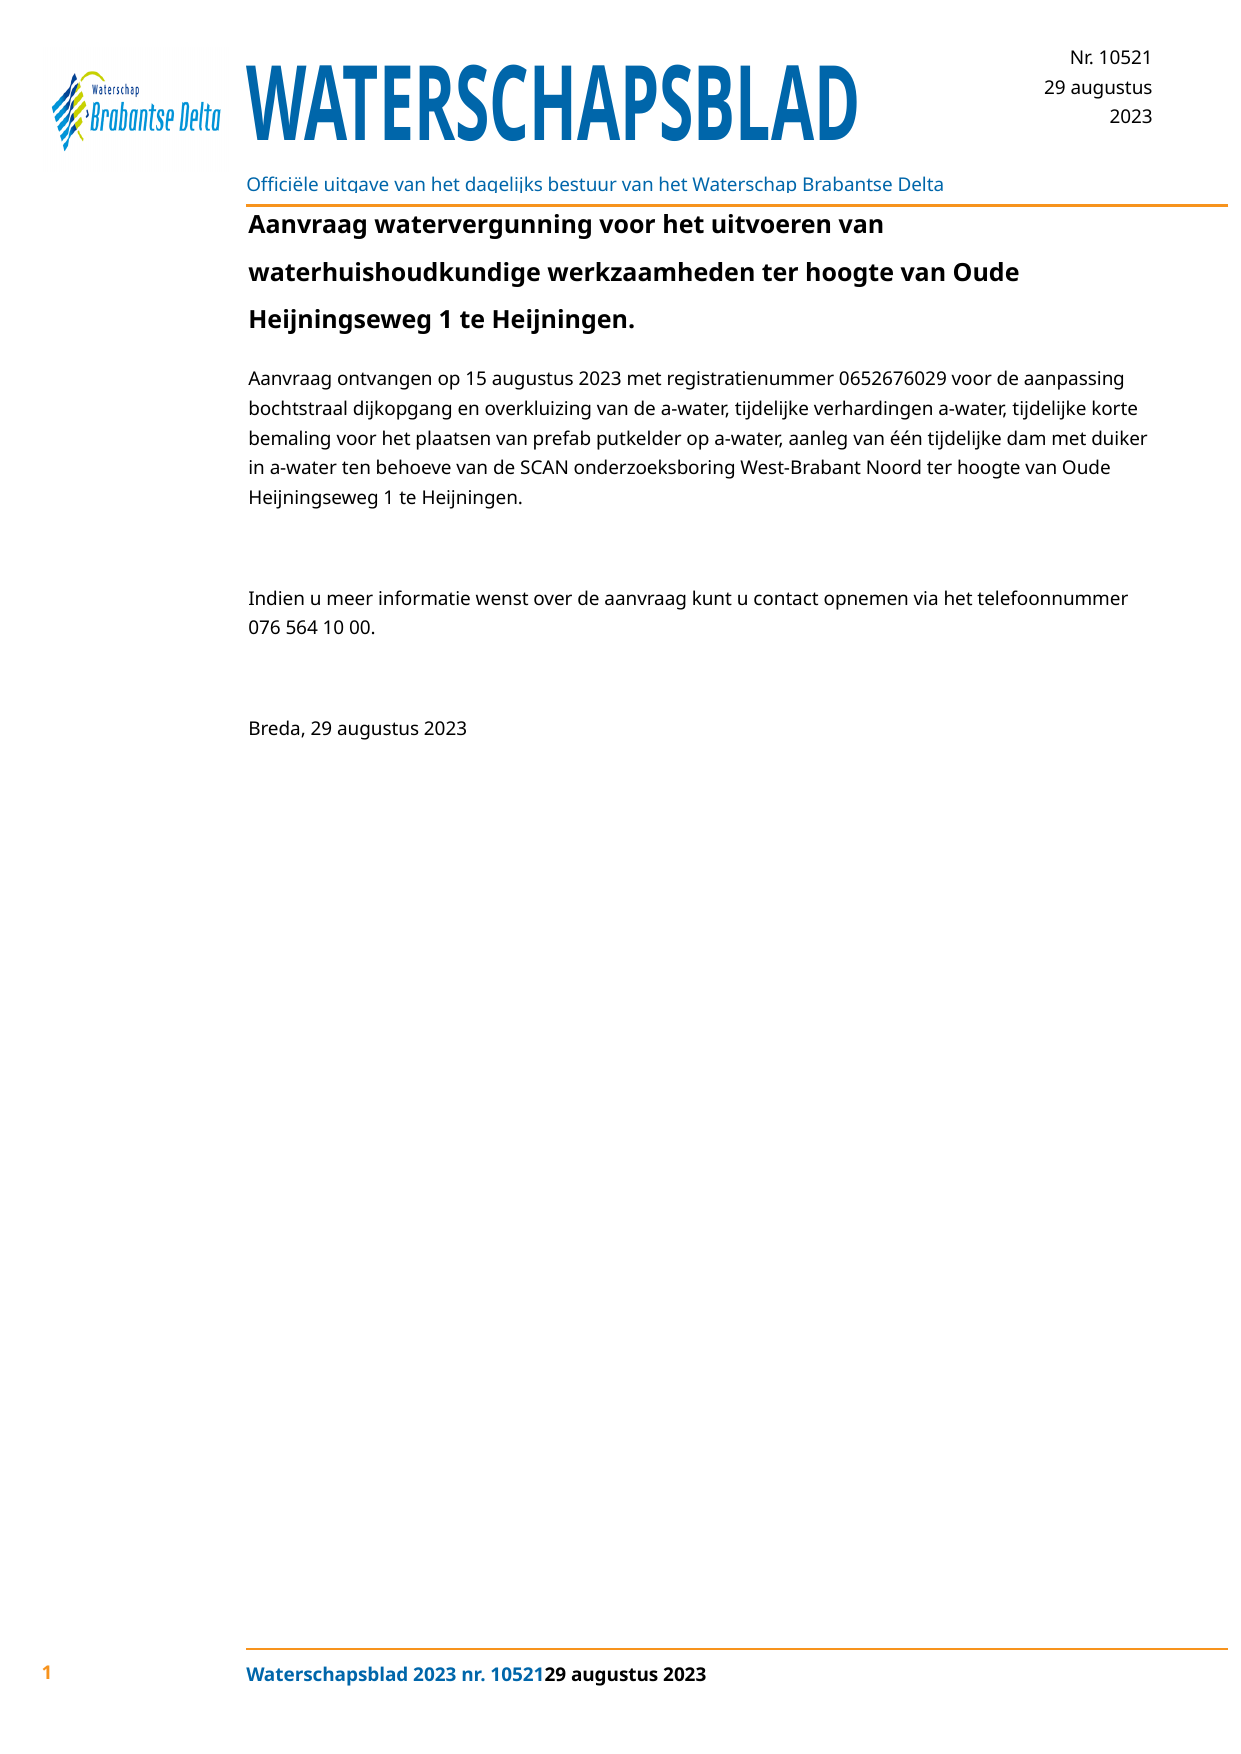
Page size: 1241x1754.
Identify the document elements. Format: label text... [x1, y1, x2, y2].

text Aanvraag ontvangen op 15 augustus 2023 met registratienummer 0652676029 voor de aanpassing bochtstraal dijkopgang en overkluizing van de a-water, tijdelijke verhardingen a-water, tijdelijke korte bemaling voor het plaatsen van prefab putkelder op a-water, aanleg van één tijdelijke dam met duiker in a-water ten behoeve van de SCAN onderzoeksboring West-Brabant Noord ter hoogte van Oude Heijningseweg 1 te Heijningen. [248, 366, 1152, 509]
text Breda, 29 augustus 2023 [248, 715, 1152, 741]
text Indien u meer informatie wenst over de aanvraag kunt u contact opnemen via het telefoonnummer 076 564 10 00. [248, 585, 1152, 640]
text Aanvraag watervergunning voor het uitvoeren van waterhuishoudkundige werkzaamheden ter hoogte van Oude Heijningseweg 1 te Heijningen. [248, 207, 1152, 336]
picture [41, 47, 231, 172]
